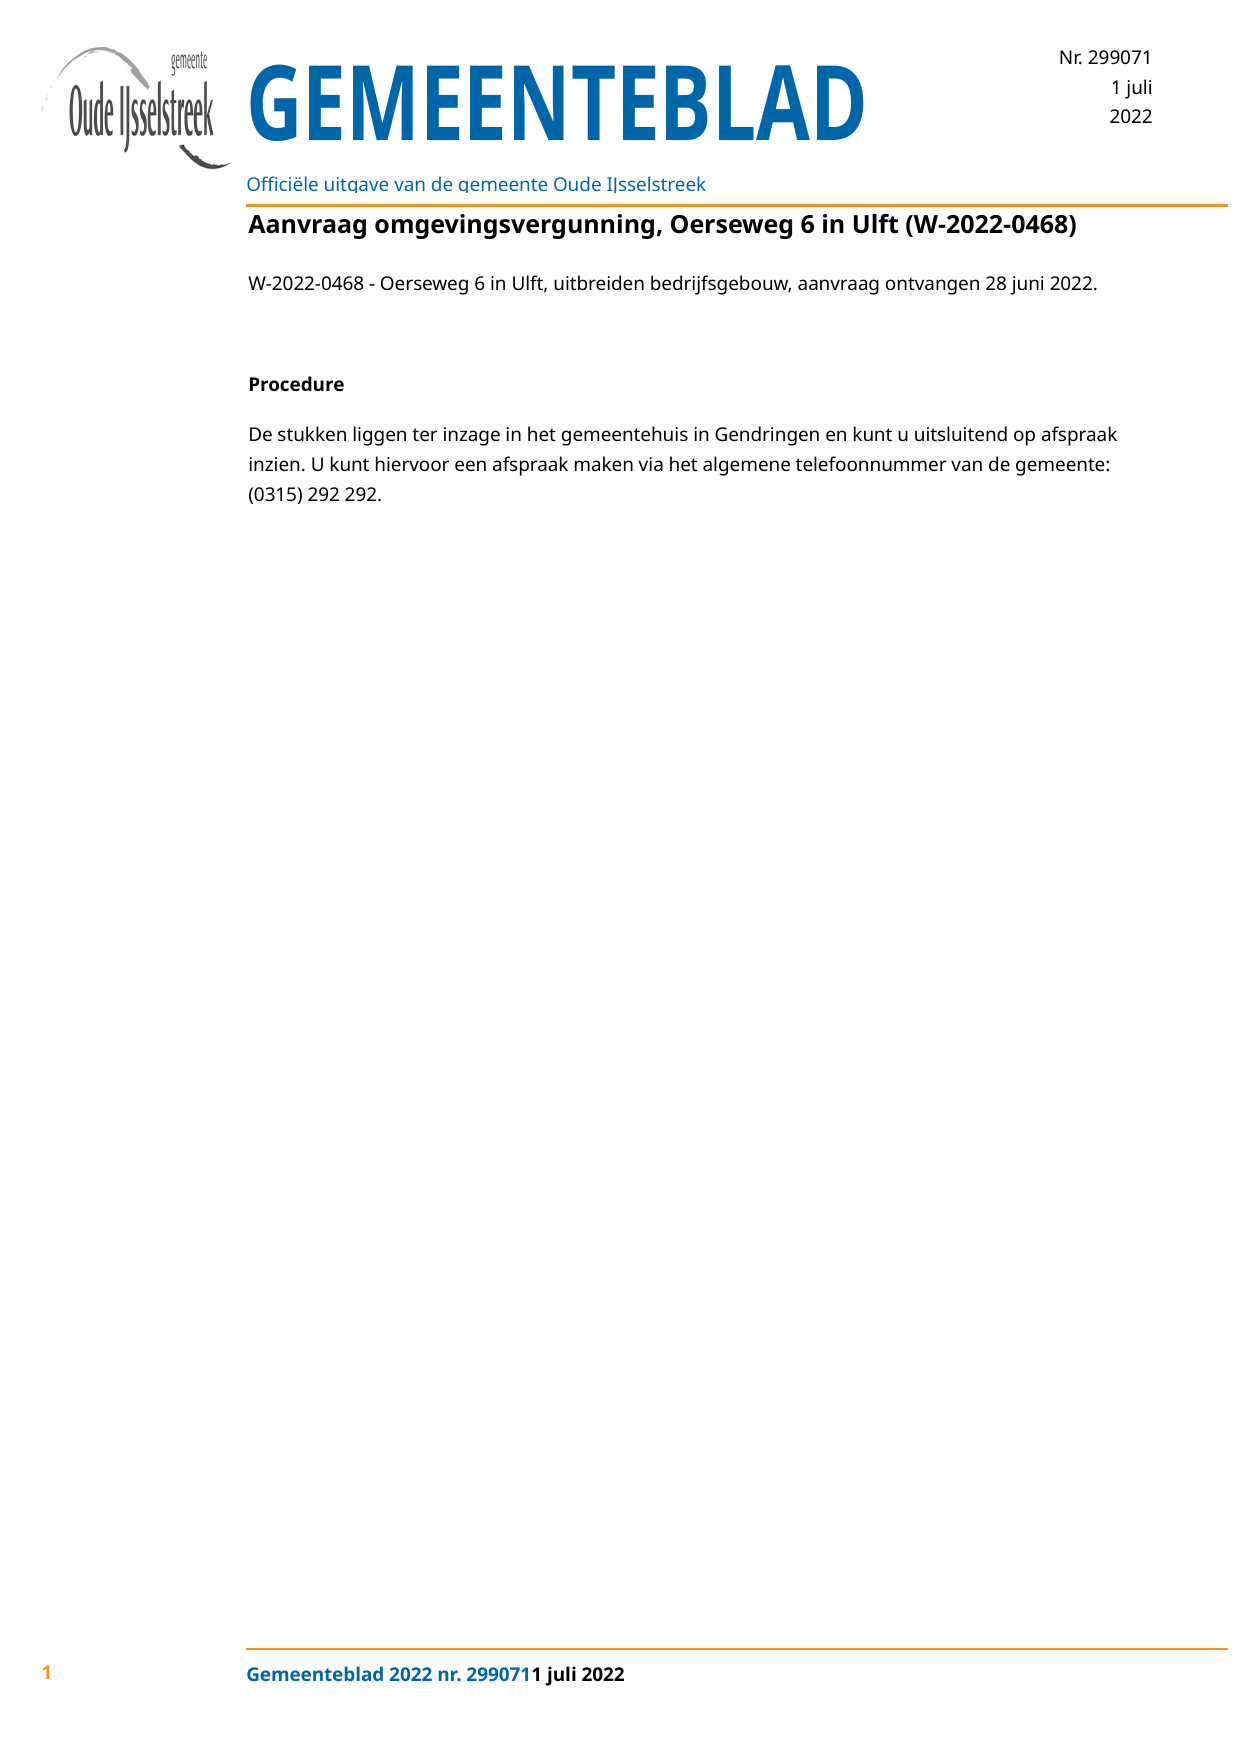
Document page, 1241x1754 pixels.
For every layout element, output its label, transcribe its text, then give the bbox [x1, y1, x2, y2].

text Aanvraag omgevingsvergunning, Oerseweg 6 in Ulft (W-2022-0468) [248, 207, 1152, 241]
picture [41, 47, 231, 172]
text De stukken liggen ter inzage in het gemeentehuis in Gendringen en kunt u uitsluitend op afspraak inzien. U kunt hiervoor een afspraak maken via het algemene telefoonnummer van de gemeente: (0315) 292 292. [248, 422, 1152, 506]
text W-2022-0468 - Oerseweg 6 in Ulft, uitbreiden bedrijfsgebouw, aanvraag ontvangen 28 juni 2022. [248, 270, 1152, 296]
text Procedure [248, 371, 1152, 397]
